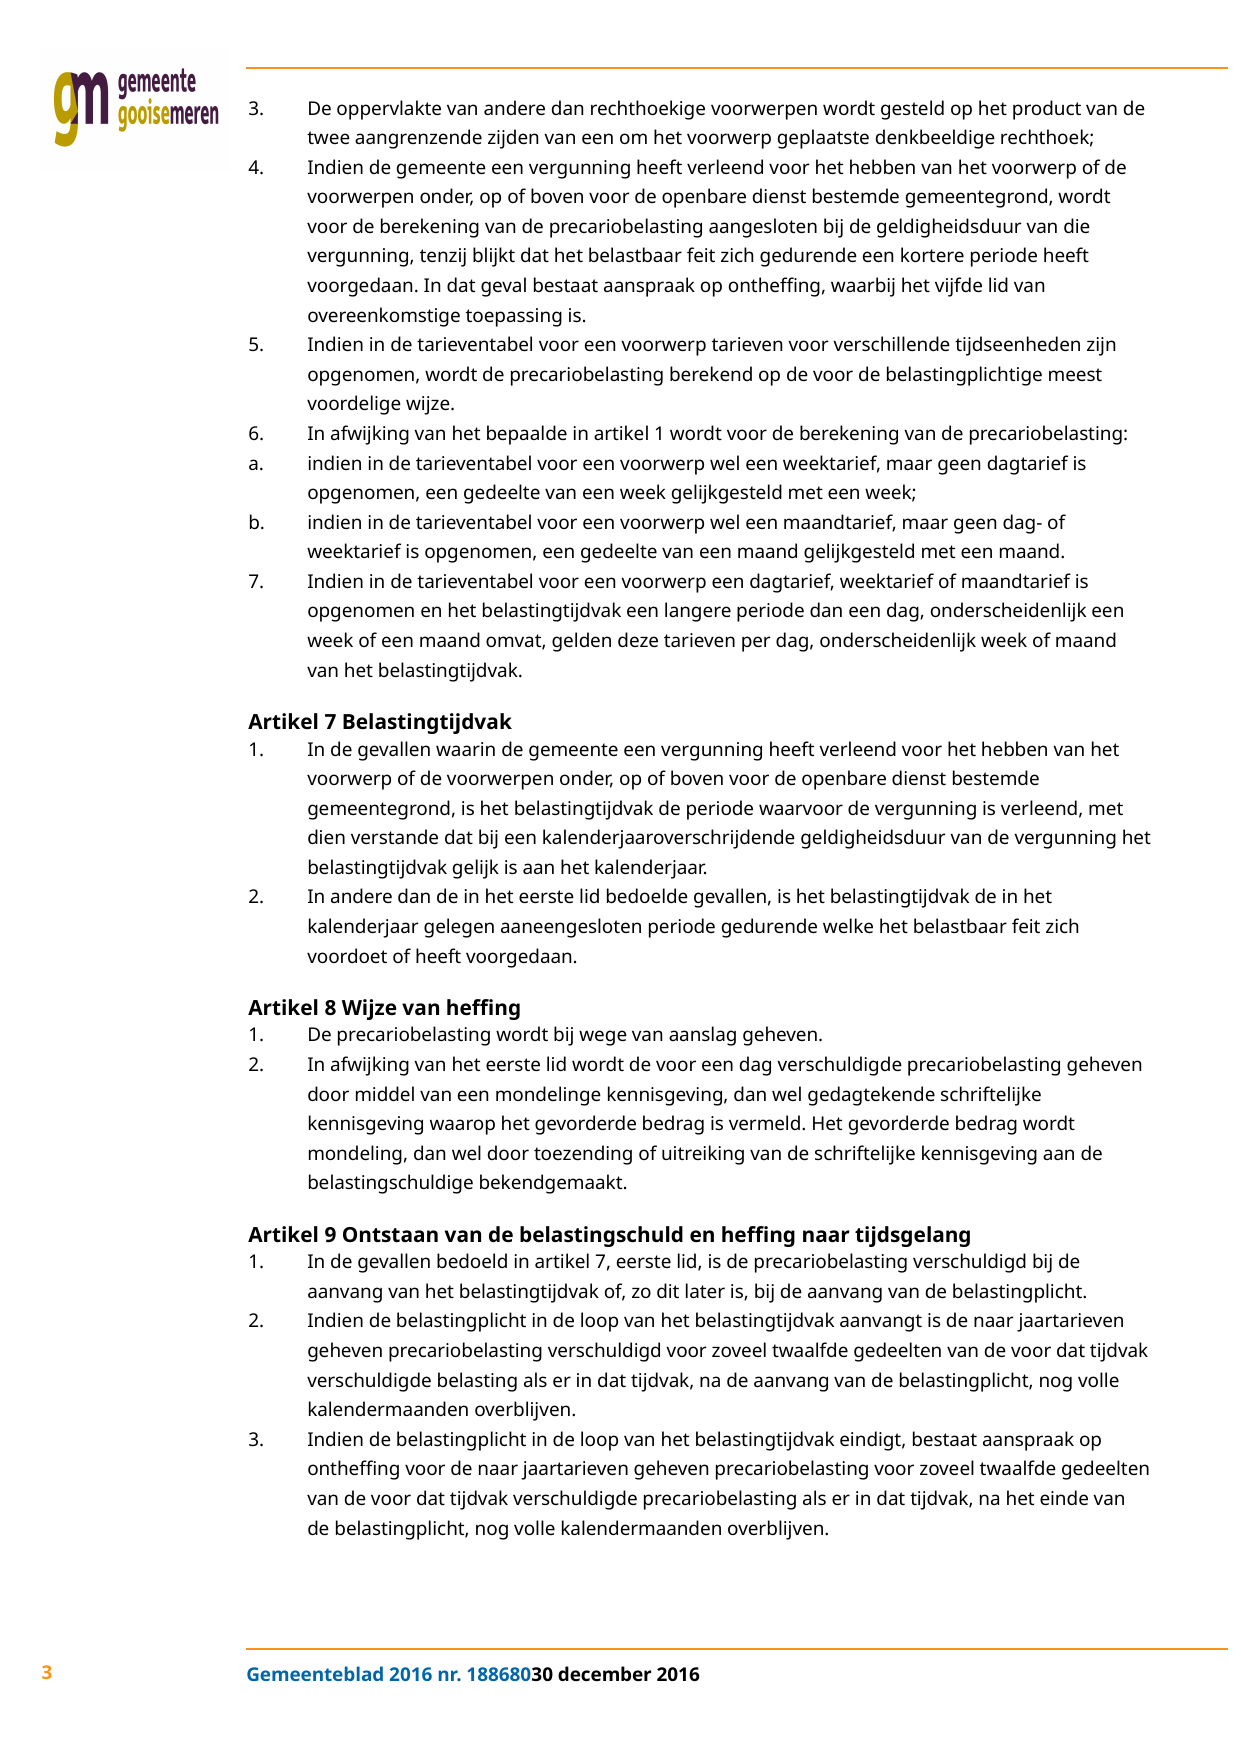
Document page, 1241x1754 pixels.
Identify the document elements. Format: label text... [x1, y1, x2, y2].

text Artikel 7 Belastingtijdvak [248, 707, 1152, 736]
picture [41, 47, 231, 172]
list De precariobelasting wordt bij wege van aanslag geheven. [248, 1022, 1152, 1047]
list De oppervlakte van andere dan rechthoekige voorwerpen wordt gesteld op het product van de twee aangrenzende zijden van een om het voorwerp geplaatste denkbeeldige rechthoek; [248, 95, 1152, 150]
list Indien in de tarieventabel voor een voorwerp tarieven voor verschillende tijdseenheden zijn opgenomen, wordt de precariobelasting berekend op de voor de belastingplichtige meest voordelige wijze. [248, 331, 1152, 416]
text Artikel 8 Wijze van heffing [248, 993, 1152, 1022]
list In de gevallen bedoeld in artikel 7, eerste lid, is de precariobelasting verschuldigd bij de aanvang van het belastingtijdvak of, zo dit later is, bij de aanvang van de belastingplicht. [248, 1248, 1152, 1304]
list indien in de tarieventabel voor een voorwerp wel een weektarief, maar geen dagtarief is opgenomen, een gedeelte van een week gelijkgesteld met een week; [248, 450, 1152, 505]
list indien in de tarieventabel voor een voorwerp wel een maandtarief, maar geen dag- of weektarief is opgenomen, een gedeelte van een maand gelijkgesteld met een maand. [248, 509, 1152, 564]
list Indien de gemeente een vergunning heeft verleend voor het hebben van het voorwerp of de voorwerpen onder, op of boven voor de openbare dienst bestemde gemeentegrond, wordt voor de berekening van de precariobelasting aangesloten bij de geldigheidsduur van die vergunning, tenzij blijkt dat het belastbaar feit zich gedurende een kortere periode heeft voorgedaan. In dat geval bestaat aanspraak op ontheffing, waarbij het vijfde lid van overeenkomstige toepassing is. [248, 154, 1152, 328]
list In afwijking van het eerste lid wordt de voor een dag verschuldigde precariobelasting geheven door middel van een mondelinge kennisgeving, dan wel gedagtekende schriftelijke kennisgeving waarop het gevorderde bedrag is vermeld. Het gevorderde bedrag wordt mondeling, dan wel door toezending of uitreiking van de schriftelijke kennisgeving aan de belastingschuldige bekendgemaakt. [248, 1051, 1152, 1195]
list Indien de belastingplicht in de loop van het belastingtijdvak eindigt, bestaat aanspraak op ontheffing voor de naar jaartarieven geheven precariobelasting voor zoveel twaalfde gedeelten van de voor dat tijdvak verschuldigde precariobelasting als er in dat tijdvak, na het einde van de belastingplicht, nog volle kalendermaanden overblijven. [248, 1426, 1152, 1540]
list In de gevallen waarin de gemeente een vergunning heeft verleend voor het hebben van het voorwerp of de voorwerpen onder, op of boven voor de openbare dienst bestemde gemeentegrond, is het belastingtijdvak de periode waarvoor de vergunning is verleend, met dien verstande dat bij een kalenderjaaroverschrijdende geldigheidsduur van de vergunning het belastingtijdvak gelijk is aan het kalenderjaar. [248, 736, 1152, 880]
list Indien de belastingplicht in de loop van het belastingtijdvak aanvangt is de naar jaartarieven geheven precariobelasting verschuldigd voor zoveel twaalfde gedeelten van de voor dat tijdvak verschuldigde belasting als er in dat tijdvak, na de aanvang van de belastingplicht, nog volle kalendermaanden overblijven. [248, 1308, 1152, 1422]
list Indien in de tarieventabel voor een voorwerp een dagtarief, weektarief of maandtarief is opgenomen en het belastingtijdvak een langere periode dan een dag, onderscheidenlijk een week of een maand omvat, gelden deze tarieven per dag, onderscheidenlijk week of maand van het belastingtijdvak. [248, 568, 1152, 683]
list In andere dan de in het eerste lid bedoelde gevallen, is het belastingtijdvak de in het kalenderjaar gelegen aaneengesloten periode gedurende welke het belastbaar feit zich voordoet of heeft voorgedaan. [248, 884, 1152, 968]
text Artikel 9 Ontstaan van de belastingschuld en heffing naar tijdsgelang [248, 1220, 1152, 1248]
list In afwijking van het bepaalde in artikel 1 wordt voor de berekening van de precariobelasting: [248, 420, 1152, 446]
